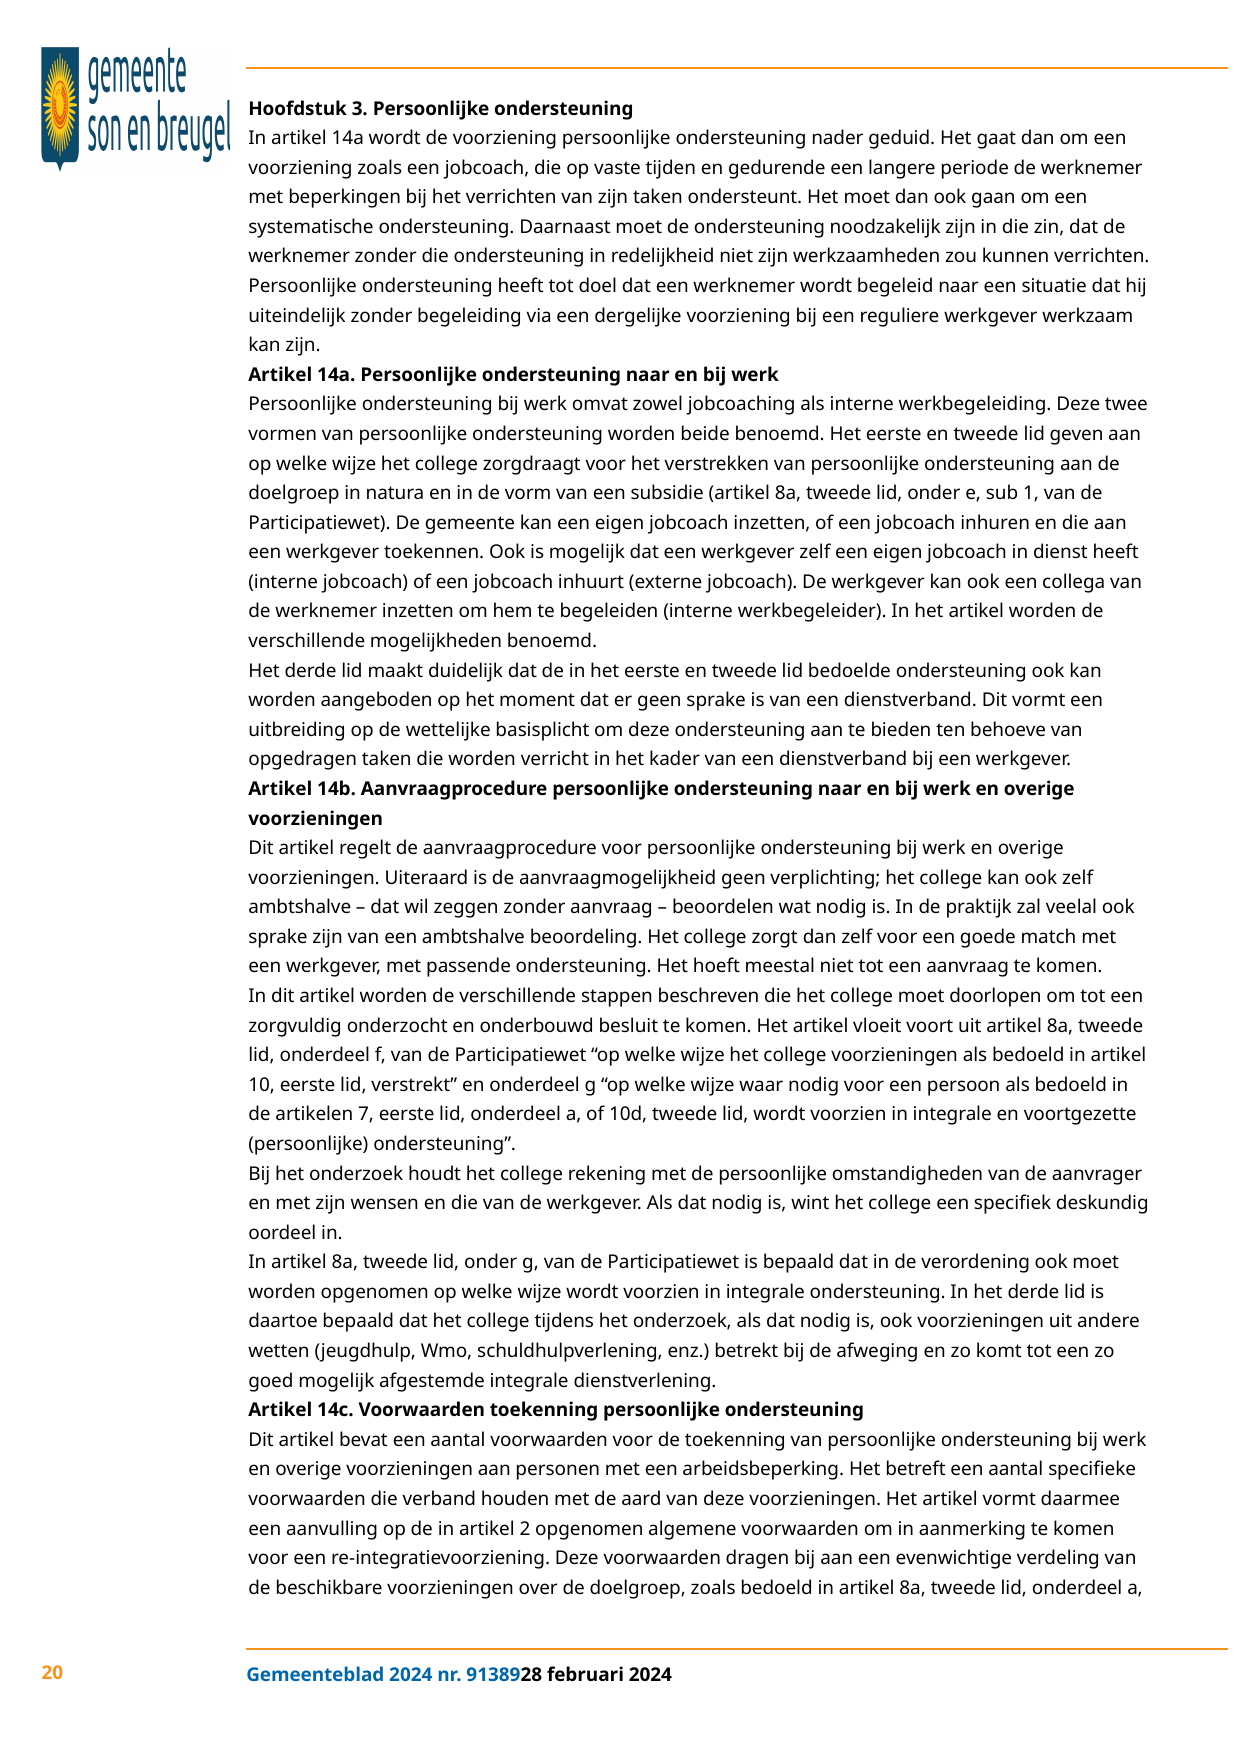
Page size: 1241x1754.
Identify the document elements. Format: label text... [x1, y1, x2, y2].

text Dit artikel regelt de aanvraagprocedure voor persoonlijke ondersteuning bij werk en overige voorzieningen. Uiteraard is de aanvraagmogelijkheid geen verplichting; het college kan ook zelf ambtshalve – dat wil zeggen zonder aanvraag – beoordelen wat nodig is. In de praktijk zal veelal ook sprake zijn van een ambtshalve beoordeling. Het college zorgt dan zelf voor een goede match met een werkgever, met passende ondersteuning. Het hoeft meestal niet tot een aanvraag te komen. [248, 834, 1152, 978]
text In dit artikel worden de verschillende stappen beschreven die het college moet doorlopen om tot een zorgvuldig onderzocht en onderbouwd besluit te komen. Het artikel vloeit voort uit artikel 8a, tweede lid, onderdeel f, van de Participatiewet “op welke wijze het college voorzieningen als bedoeld in artikel 10, eerste lid, verstrekt” en onderdeel g “op welke wijze waar nodig voor een persoon als bedoeld in de artikelen 7, eerste lid, onderdeel a, of 10d, tweede lid, wordt voorzien in integrale en voortgezette (persoonlijke) ondersteuning”. [248, 982, 1152, 1156]
text Het derde lid maakt duidelijk dat de in het eerste en tweede lid bedoelde ondersteuning ook kan worden aangeboden op het moment dat er geen sprake is van een dienstverband. Dit vormt een uitbreiding op de wettelijke basisplicht om deze ondersteuning aan te bieden ten behoeve van opgedragen taken die worden verricht in het kader van een dienstverband bij een werkgever. [248, 657, 1152, 771]
text Bij het onderzoek houdt het college rekening met de persoonlijke omstandigheden van de aanvrager en met zijn wensen en die van de werkgever. Als dat nodig is, wint het college een specifiek deskundig oordeel in. [248, 1160, 1152, 1245]
text Hoofdstuk 3. Persoonlijke ondersteuning [248, 95, 1152, 121]
text In artikel 14a wordt de voorziening persoonlijke ondersteuning nader geduid. Het gaat dan om een voorziening zoals een jobcoach, die op vaste tijden en gedurende een langere periode de werknemer met beperkingen bij het verrichten van zijn taken ondersteunt. Het moet dan ook gaan om een systematische ondersteuning. Daarnaast moet de ondersteuning noodzakelijk zijn in die zin, dat de werknemer zonder die ondersteuning in redelijkheid niet zijn werkzaamheden zou kunnen verrichten. Persoonlijke ondersteuning heeft tot doel dat een werknemer wordt begeleid naar een situatie dat hij uiteindelijk zonder begeleiding via een dergelijke voorziening bij een reguliere werkgever werkzaam kan zijn. [248, 124, 1152, 357]
text Artikel 14b. Aanvraagprocedure persoonlijke ondersteuning naar en bij werk en overige voorzieningen [248, 775, 1152, 831]
picture [41, 47, 231, 172]
text Artikel 14c. Voorwaarden toekenning persoonlijke ondersteuning [248, 1396, 1152, 1422]
text Artikel 14a. Persoonlijke ondersteuning naar en bij werk [248, 361, 1152, 387]
text In artikel 8a, tweede lid, onder g, van de Participatiewet is bepaald dat in de verordening ook moet worden opgenomen op welke wijze wordt voorzien in integrale ondersteuning. In het derde lid is daartoe bepaald dat het college tijdens het onderzoek, als dat nodig is, ook voorzieningen uit andere wetten (jeugdhulp, Wmo, schuldhulpverlening, enz.) betrekt bij de afweging en zo komt tot een zo goed mogelijk afgestemde integrale dienstverlening. [248, 1248, 1152, 1393]
text Persoonlijke ondersteuning bij werk omvat zowel jobcoaching als interne werkbegeleiding. Deze twee vormen van persoonlijke ondersteuning worden beide benoemd. Het eerste en tweede lid geven aan op welke wijze het college zorgdraagt voor het verstrekken van persoonlijke ondersteuning aan de doelgroep in natura en in de vorm van een subsidie (artikel 8a, tweede lid, onder e, sub 1, van de Participatiewet). De gemeente kan een eigen jobcoach inzetten, of een jobcoach inhuren en die aan een werkgever toekennen. Ook is mogelijk dat een werkgever zelf een eigen jobcoach in dienst heeft (interne jobcoach) of een jobcoach inhuurt (externe jobcoach). De werkgever kan ook een collega van de werknemer inzetten om hem te begeleiden (interne werkbegeleider). In het artikel worden de verschillende mogelijkheden benoemd. [248, 391, 1152, 653]
text Dit artikel bevat een aantal voorwaarden voor de toekenning van persoonlijke ondersteuning bij werk en overige voorzieningen aan personen met een arbeidsbeperking. Het betreft een aantal specifieke voorwaarden die verband houden met de aard van deze voorzieningen. Het artikel vormt daarmee een aanvulling op de in artikel 2 opgenomen algemene voorwaarden om in aanmerking te komen voor een re-integratievoorziening. Deze voorwaarden dragen bij aan een evenwichtige verdeling van de beschikbare voorzieningen over de doelgroep, zoals bedoeld in artikel 8a, tweede lid, onderdeel a, [248, 1426, 1152, 1600]
